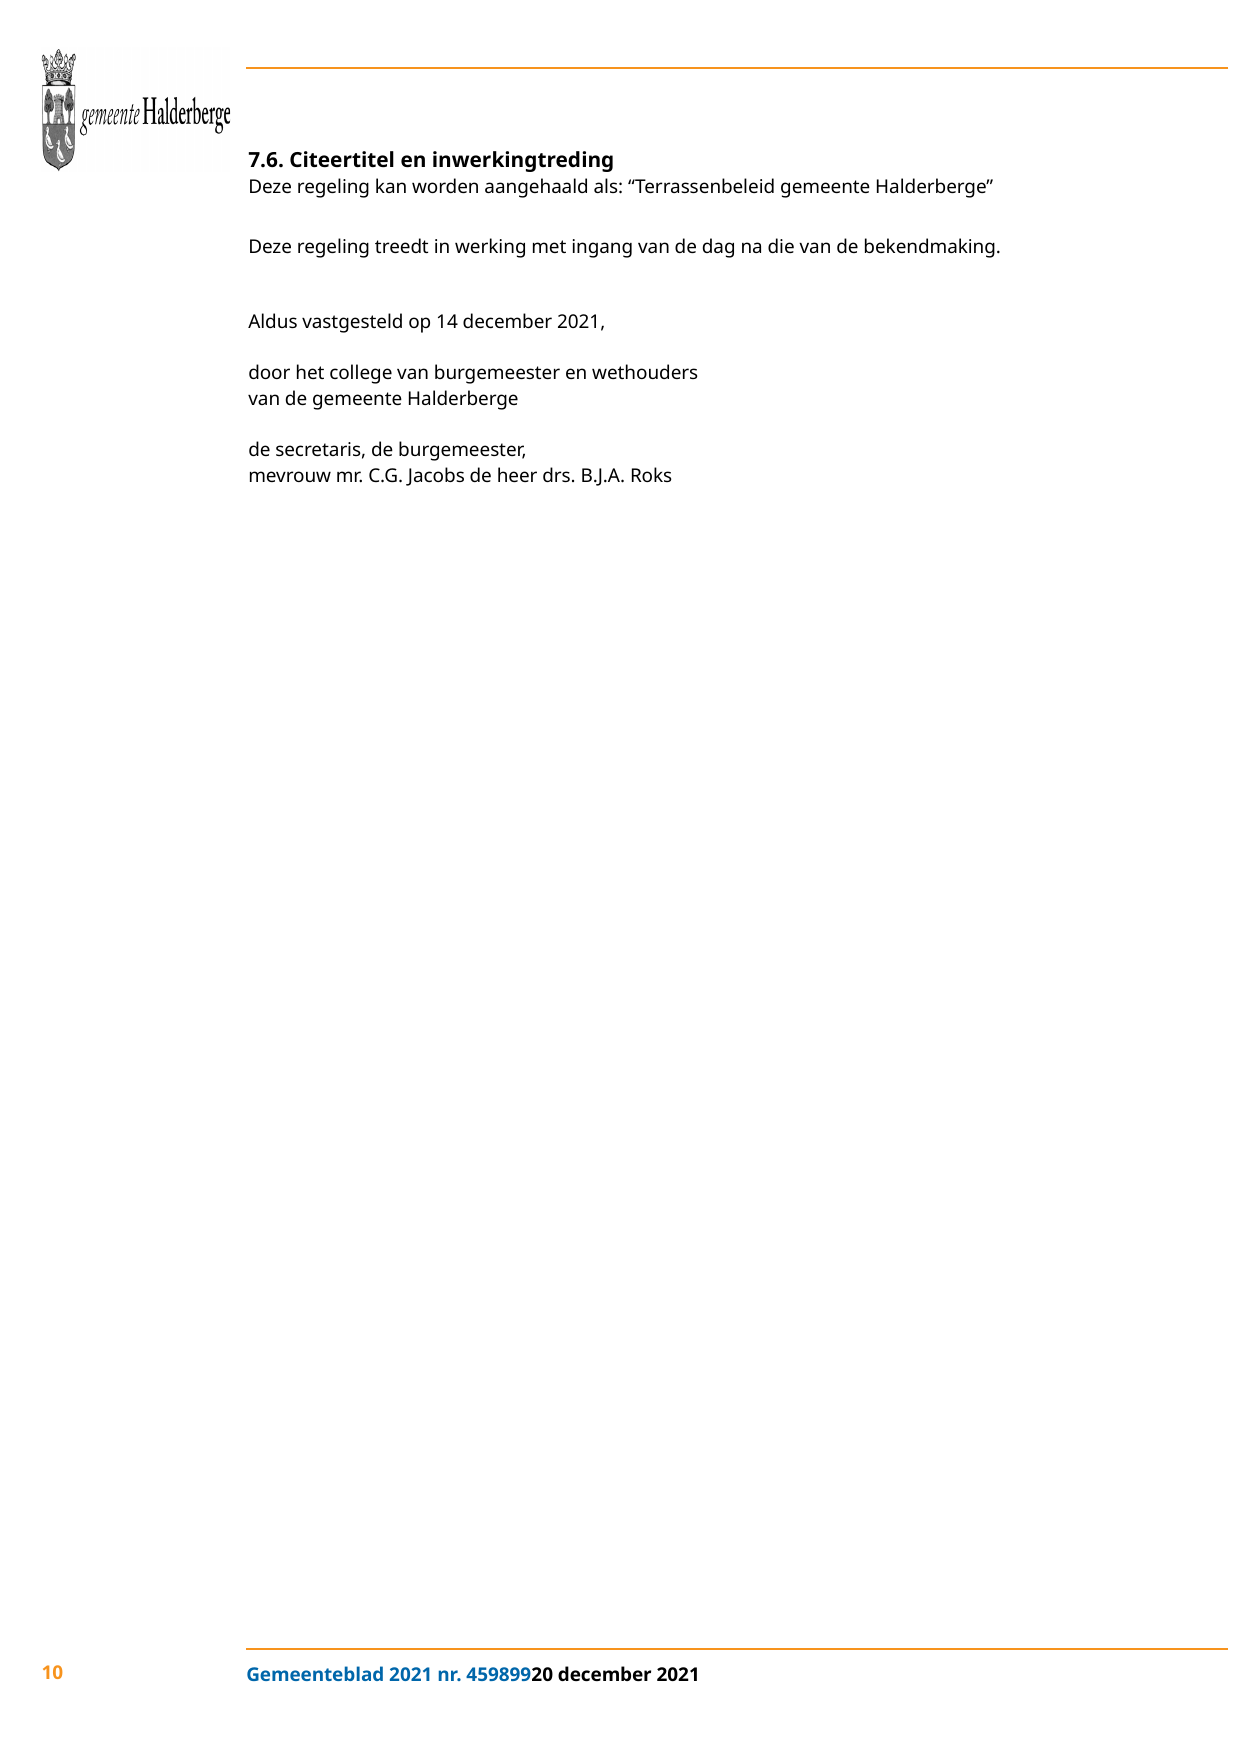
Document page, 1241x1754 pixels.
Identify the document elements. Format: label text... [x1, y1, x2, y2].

text Aldus vastgesteld op 14 december 2021, [248, 308, 1152, 334]
text Deze regeling kan worden aangehaald als: “Terrassenbeleid gemeente Halderberge” [248, 174, 1152, 199]
text van de gemeente Halderberge [248, 385, 1152, 411]
text mevrouw mr. C.G. Jacobs de heer drs. B.J.A. Roks [248, 462, 1152, 488]
text Deze regeling treedt in werking met ingang van de dag na die van de bekendmaking. [248, 233, 1152, 258]
text de secretaris, de burgemeester, [248, 437, 1152, 462]
text door het college van burgemeester en wethouders [248, 359, 1152, 385]
text 7.6. Citeertitel en inwerkingtreding [248, 145, 1152, 174]
picture [41, 47, 231, 172]
